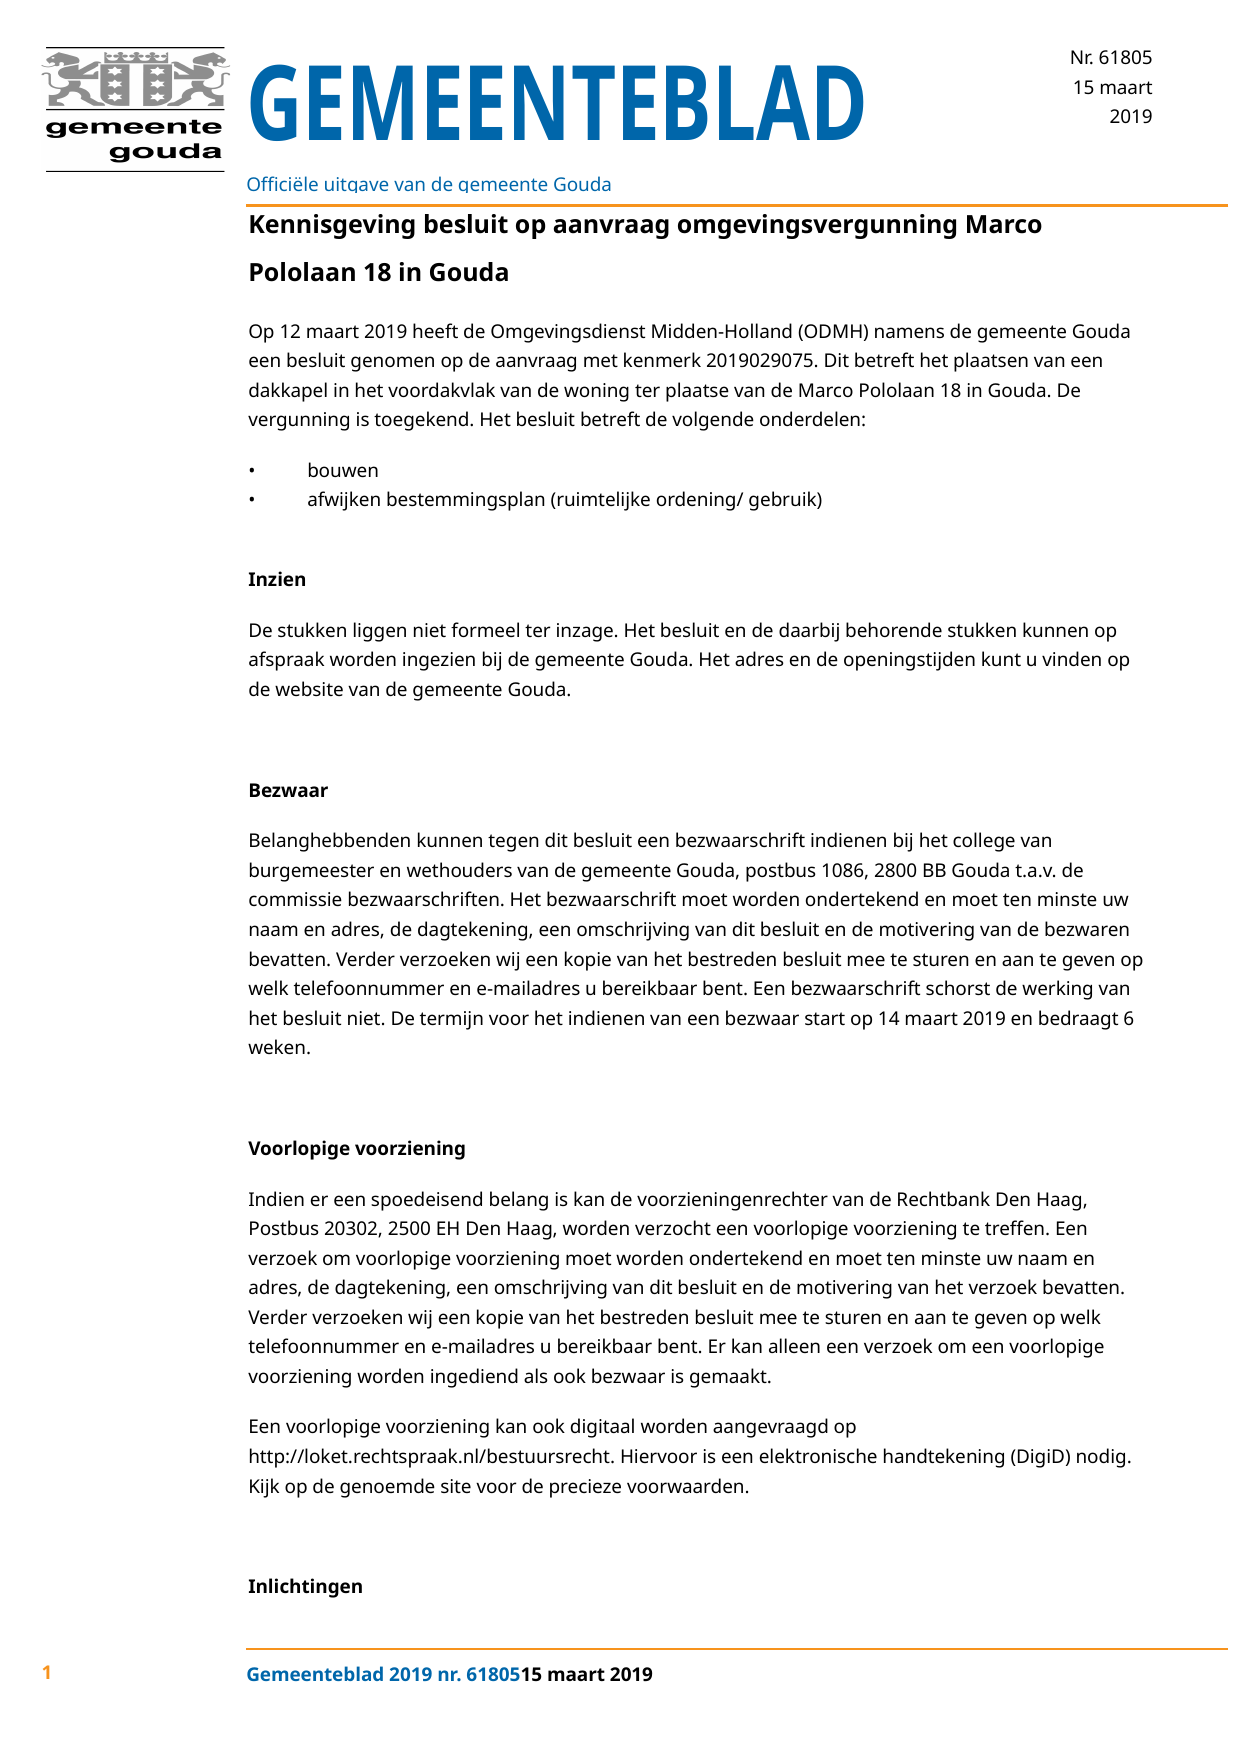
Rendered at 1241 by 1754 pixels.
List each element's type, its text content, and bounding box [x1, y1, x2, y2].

text Voorlopige voorziening [248, 1135, 1152, 1161]
text Inzien [248, 567, 1152, 592]
text Kennisgeving besluit op aanvraag omgevingsvergunning Marco Pololaan 18 in Gouda [248, 207, 1152, 288]
list bouwen [248, 457, 1152, 483]
picture [41, 47, 231, 172]
text De stukken liggen niet formeel ter inzage. Het besluit en de daarbij behorende stukken kunnen op afspraak worden ingezien bij de gemeente Gouda. Het adres en de openingstijden kunt u vinden op de website van de gemeente Gouda. [248, 617, 1152, 702]
text Op 12 maart 2019 heeft de Omgevingsdienst Midden-Holland (ODMH) namens de gemeente Gouda een besluit genomen op de aanvraag met kenmerk 2019029075. Dit betreft het plaatsen van een dakkapel in het voordakvlak van de woning ter plaatse van de Marco Pololaan 18 in Gouda. De vergunning is toegekend. Het besluit betreft de volgende onderdelen: [248, 318, 1152, 432]
text Indien er een spoedeisend belang is kan de voorzieningenrechter van de Rechtbank Den Haag, Postbus 20302, 2500 EH Den Haag, worden verzocht een voorlopige voorziening te treffen. Een verzoek om voorlopige voorziening moet worden ondertekend en moet ten minste uw naam en adres, de dagtekening, een omschrijving van dit besluit en de motivering van het verzoek bevatten. Verder verzoeken wij een kopie van het bestreden besluit mee te sturen en aan te geven op welk telefoonnummer en e-mailadres u bereikbaar bent. Er kan alleen een verzoek om een voorlopige voorziening worden ingediend als ook bezwaar is gemaakt. [248, 1186, 1152, 1389]
text Bezwaar [248, 777, 1152, 803]
list afwijken bestemmingsplan (ruimtelijke ordening/ gebruik) [248, 487, 1152, 512]
text Belanghebbenden kunnen tegen dit besluit een bezwaarschrift indienen bij het college van burgemeester en wethouders van de gemeente Gouda, postbus 1086, 2800 BB Gouda t.a.v. de commissie bezwaarschriften. Het bezwaarschrift moet worden ondertekend en moet ten minste uw naam en adres, de dagtekening, een omschrijving van dit besluit en de motivering van de bezwaren bevatten. Verder verzoeken wij een kopie van het bestreden besluit mee te sturen en aan te geven op welk telefoonnummer en e-mailadres u bereikbaar bent. Een bezwaarschrift schorst de werking van het besluit niet. De termijn voor het indienen van een bezwaar start op 14 maart 2019 en bedraagt 6 weken. [248, 827, 1152, 1060]
text Inlichtingen [248, 1574, 1152, 1599]
text Een voorlopige voorziening kan ook digitaal worden aangevraagd op http://loket.rechtspraak.nl/bestuursrecht. Hiervoor is een elektronische handtekening (DigiD) nodig. Kijk op de genoemde site voor de precieze voorwaarden. [248, 1414, 1152, 1499]
